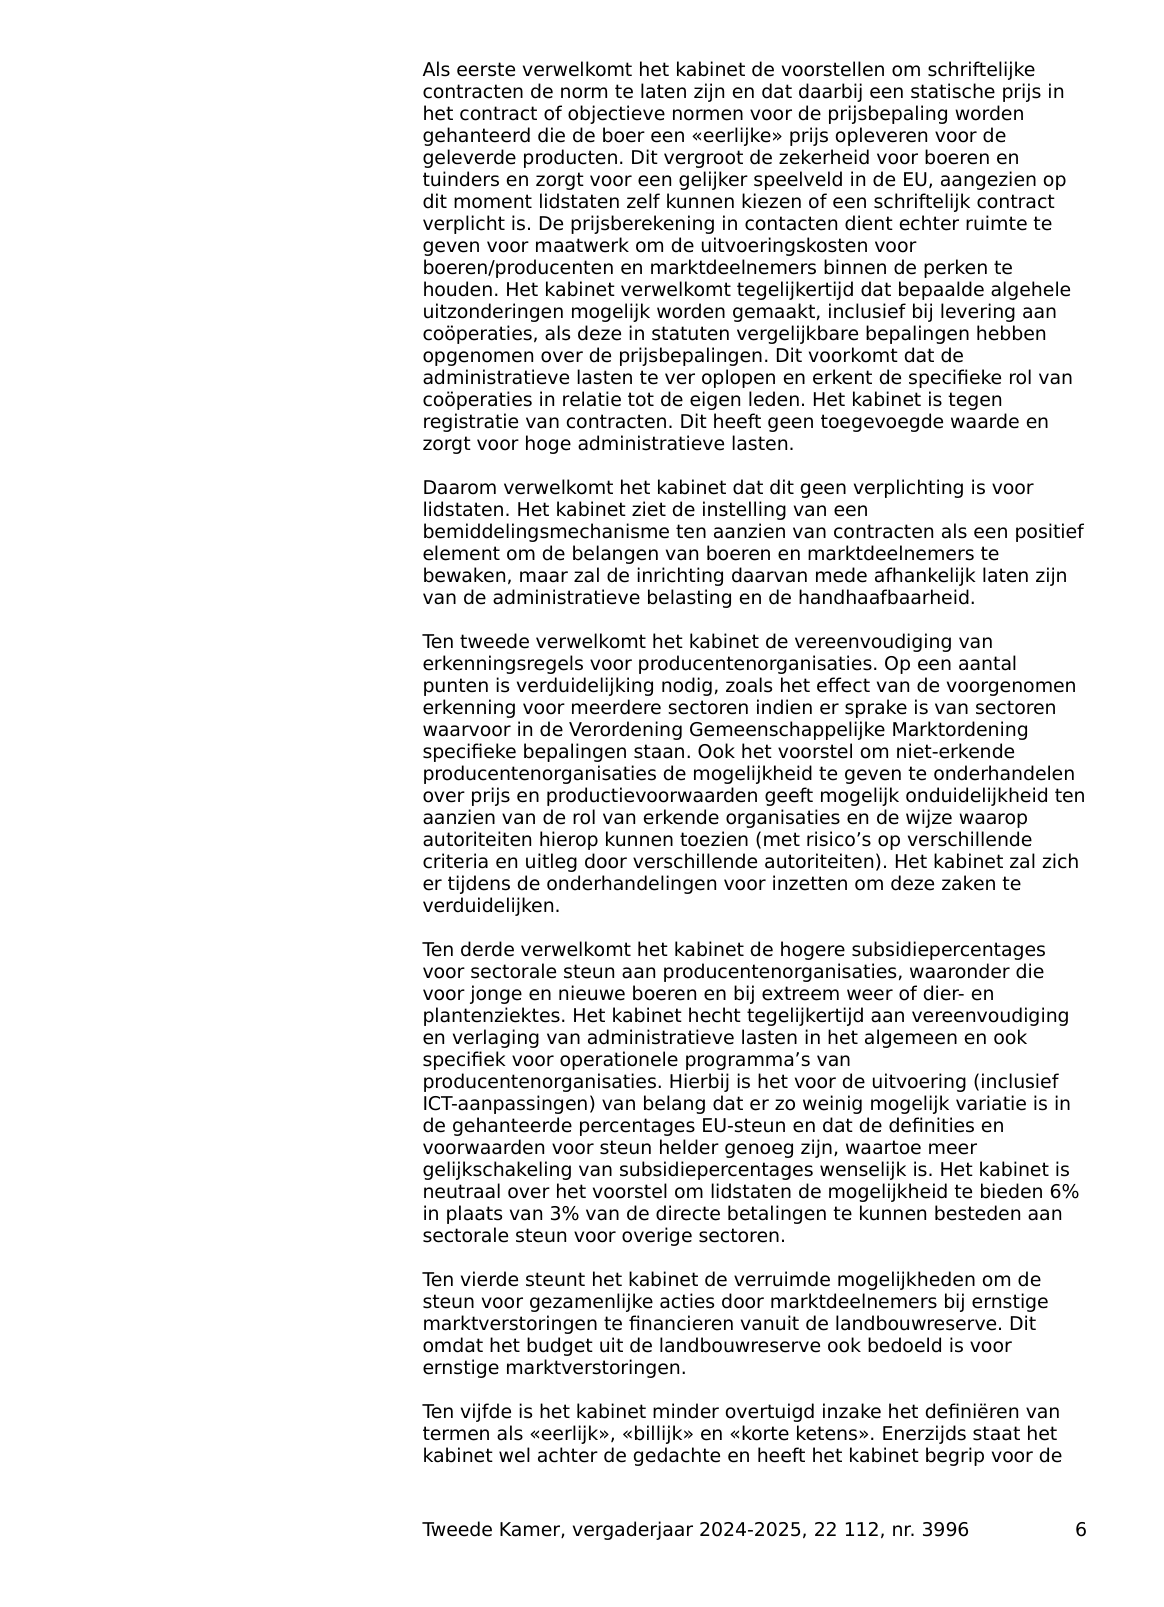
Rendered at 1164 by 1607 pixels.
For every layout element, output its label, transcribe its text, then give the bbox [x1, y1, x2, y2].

text Ten vierde steunt het kabinet de verruimde mogelijkheden om de steun voor gezamenlijke acties door marktdeelnemers bij ernstige marktverstoringen te financieren vanuit de landbouwreserve. Dit omdat het budget uit de landbouwreserve ook bedoeld is voor ernstige marktverstoringen. [422, 1269, 1087, 1379]
text Ten vijfde is het kabinet minder overtuigd inzake het definiëren van termen als «eerlijk», «billijk» en «korte ketens». Enerzijds staat het kabinet wel achter de gedachte en heeft het kabinet begrip voor de [422, 1401, 1087, 1467]
text Ten derde verwelkomt het kabinet de hogere subsidiepercentages voor sectorale steun aan producentenorganisaties, waaronder die voor jonge en nieuwe boeren en bij extreem weer of dier- en plantenziektes. Het kabinet hecht tegelijkertijd aan vereenvoudiging en verlaging van administratieve lasten in het algemeen en ook specifiek voor operationele programma’s van producentenorganisaties. Hierbij is het voor de uitvoering (inclusief ICT-aanpassingen) van belang dat er zo weinig mogelijk variatie is in de gehanteerde percentages EU-steun en dat de definities en voorwaarden voor steun helder genoeg zijn, waartoe meer gelijkschakeling van subsidiepercentages wenselijk is. Het kabinet is neutraal over het voorstel om lidstaten de mogelijkheid te bieden 6% in plaats van 3% van de directe betalingen te kunnen besteden aan sectorale steun voor overige sectoren. [422, 939, 1087, 1247]
text Als eerste verwelkomt het kabinet de voorstellen om schriftelijke contracten de norm te laten zijn en dat daarbij een statische prijs in het contract of objectieve normen voor de prijsbepaling worden gehanteerd die de boer een «eerlijke» prijs opleveren voor de geleverde producten. Dit vergroot de zekerheid voor boeren en tuinders en zorgt voor een gelijker speelveld in de EU, aangezien op dit moment lidstaten zelf kunnen kiezen of een schriftelijk contract verplicht is. De prijsberekening in contacten dient echter ruimte te geven voor maatwerk om de uitvoeringskosten voor boeren/producenten en marktdeelnemers binnen de perken te houden. Het kabinet verwelkomt tegelijkertijd dat bepaalde algehele uitzonderingen mogelijk worden gemaakt, inclusief bij levering aan coöperaties, als deze in statuten vergelijkbare bepalingen hebben opgenomen over de prijsbepalingen. Dit voorkomt dat de administratieve lasten te ver oplopen en erkent de specifieke rol van coöperaties in relatie tot de eigen leden. Het kabinet is tegen registratie van contracten. Dit heeft geen toegevoegde waarde en zorgt voor hoge administratieve lasten. [422, 59, 1087, 455]
text Daarom verwelkomt het kabinet dat dit geen verplichting is voor lidstaten. Het kabinet ziet de instelling van een bemiddelingsmechanisme ten aanzien van contracten als een positief element om de belangen van boeren en marktdeelnemers te bewaken, maar zal de inrichting daarvan mede afhankelijk laten zijn van de administratieve belasting en de handhaafbaarheid. [422, 477, 1087, 609]
text Ten tweede verwelkomt het kabinet de vereenvoudiging van erkenningsregels voor producentenorganisaties. Op een aantal punten is verduidelijking nodig, zoals het effect van de voorgenomen erkenning voor meerdere sectoren indien er sprake is van sectoren waarvoor in de Verordening Gemeenschappelijke Marktordening specifieke bepalingen staan. Ook het voorstel om niet-erkende producentenorganisaties de mogelijkheid te geven te onderhandelen over prijs en productievoorwaarden geeft mogelijk onduidelijkheid ten aanzien van de rol van erkende organisaties en de wijze waarop autoriteiten hierop kunnen toezien (met risico’s op verschillende criteria en uitleg door verschillende autoriteiten). Het kabinet zal zich er tijdens de onderhandelingen voor inzetten om deze zaken te verduidelijken. [422, 631, 1087, 917]
